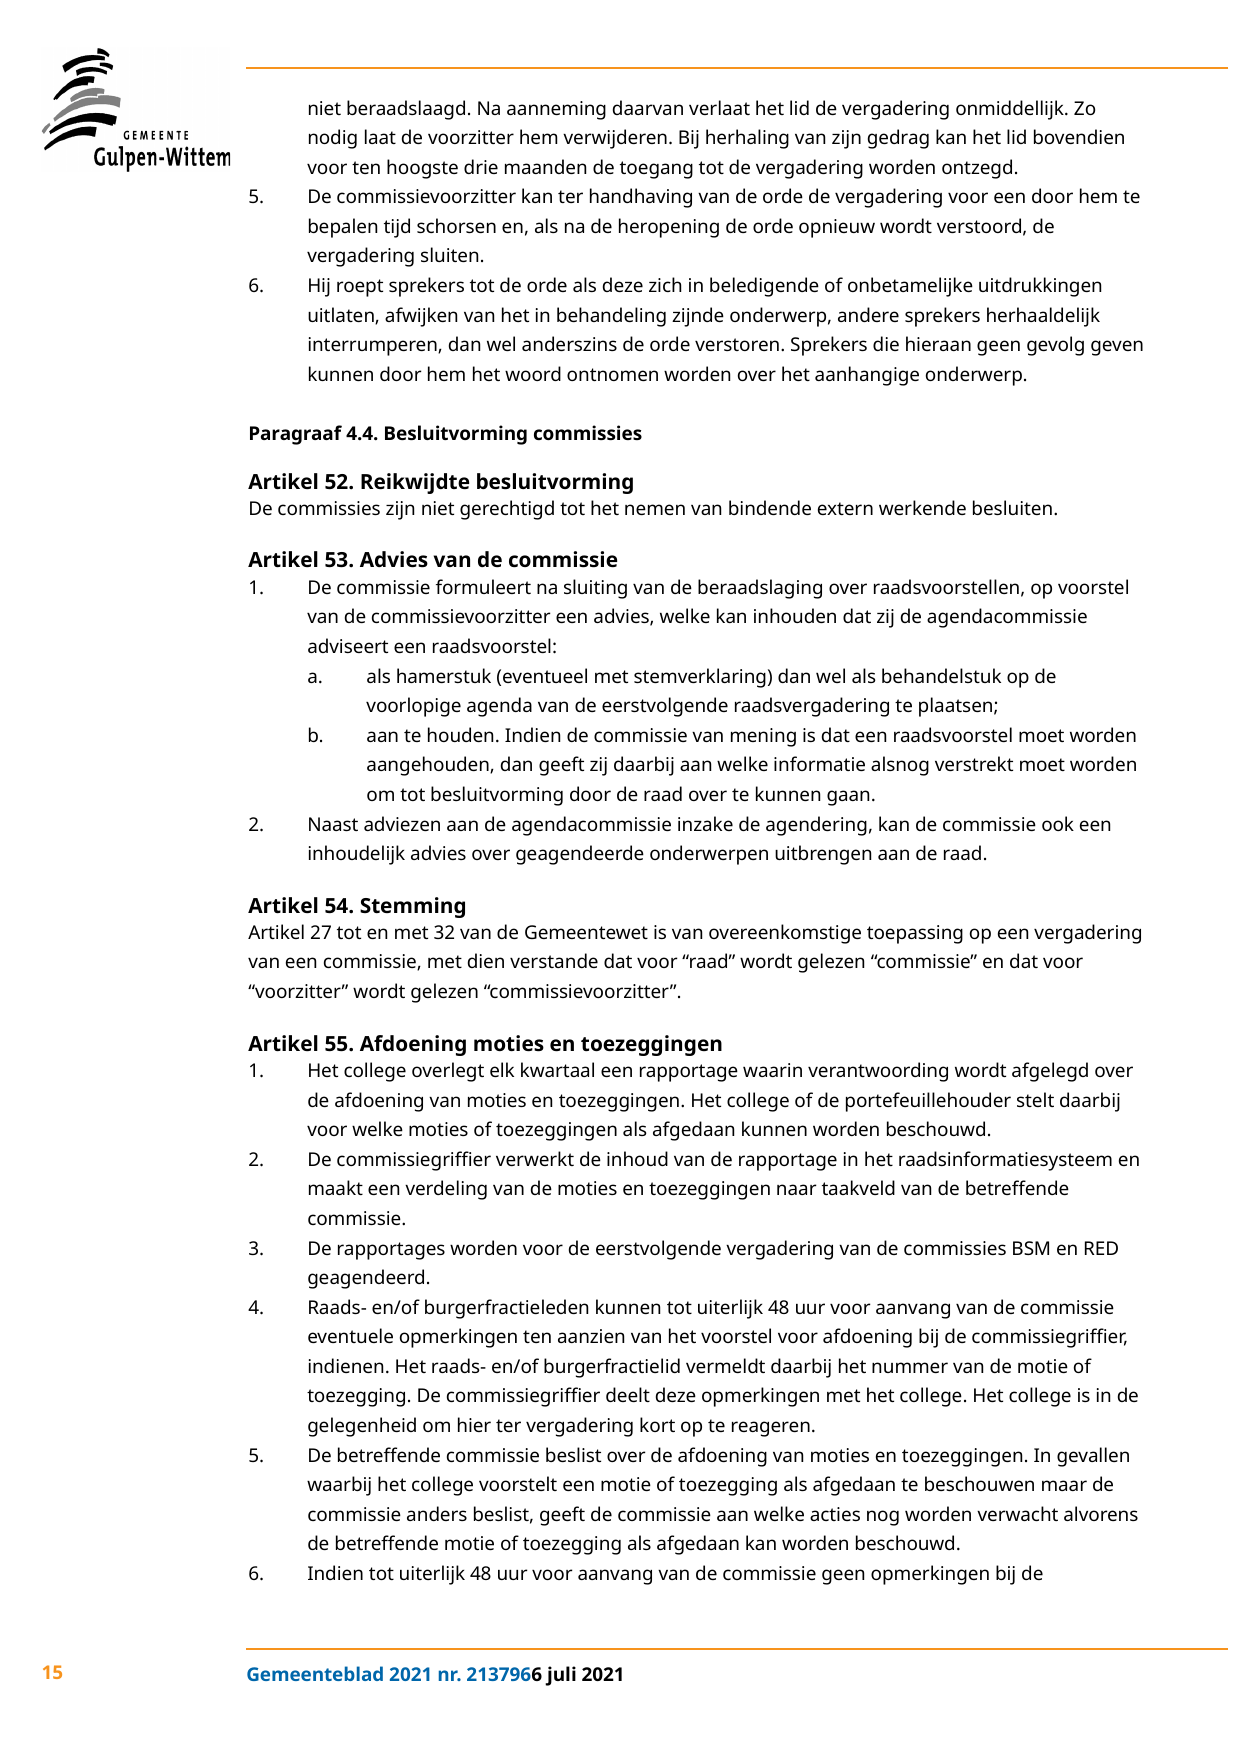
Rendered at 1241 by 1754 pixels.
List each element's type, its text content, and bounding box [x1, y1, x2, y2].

picture [41, 47, 231, 172]
text Artikel 27 tot en met 32 van de Gemeentewet is van overeenkomstige toepassing op een vergadering van een commissie, met dien verstande dat voor “raad” wordt gelezen “commissie” en dat voor “voorzitter” wordt gelezen “commissievoorzitter”. [248, 919, 1152, 1004]
list niet beraadslaagd. Na aanneming daarvan verlaat het lid de vergadering onmiddellijk. Zo nodig laat de voorzitter hem verwijderen. Bij herhaling van zijn gedrag kan het lid bovendien voor ten hoogste drie maanden de toegang tot de vergadering worden ontzegd. [248, 95, 1152, 180]
list De commissievoorzitter kan ter handhaving van de orde de vergadering voor een door hem te bepalen tijd schorsen en, als na de heropening de orde opnieuw wordt verstoord, de vergadering sluiten. [248, 183, 1152, 268]
list Raads- en/of burgerfractieleden kunnen tot uiterlijk 48 uur voor aanvang van de commissie eventuele opmerkingen ten aanzien van het voorstel voor afdoening bij de commissiegriffier, indienen. Het raads- en/of burgerfractielid vermeldt daarbij het nummer van de motie of toezegging. De commissiegriffier deelt deze opmerkingen met het college. Het college is in de gelegenheid om hier ter vergadering kort op te reageren. [248, 1294, 1152, 1438]
list Naast adviezen aan de agendacommissie inzake de agendering, kan de commissie ook een inhoudelijk advies over geagendeerde onderwerpen uitbrengen aan de raad. [248, 811, 1152, 866]
text Artikel 54. Stemming [248, 891, 1152, 919]
text Paragraaf 4.4. Besluitvorming commissies [248, 420, 1152, 446]
list De rapportages worden voor de eerstvolgende vergadering van de commissies BSM en RED geagendeerd. [248, 1235, 1152, 1290]
text De commissies zijn niet gerechtigd tot het nemen van bindende extern werkende besluiten. [248, 495, 1152, 521]
list aan te houden. Indien de commissie van mening is dat een raadsvoorstel moet worden aangehouden, dan geeft zij daarbij aan welke informatie alsnog verstrekt moet worden om tot besluitvorming door de raad over te kunnen gaan. [307, 722, 1152, 807]
list De betreffende commissie beslist over de afdoening van moties en toezeggingen. In gevallen waarbij het college voorstelt een motie of toezegging als afgedaan te beschouwen maar de commissie anders beslist, geeft de commissie aan welke acties nog worden verwacht alvorens de betreffende motie of toezegging als afgedaan kan worden beschouwd. [248, 1442, 1152, 1556]
text Artikel 52. Reikwijdte besluitvorming [248, 467, 1152, 495]
list De commissiegriffier verwerkt de inhoud van de rapportage in het raadsinformatiesysteem en maakt een verdeling van de moties en toezeggingen naar taakveld van de betreffende commissie. [248, 1146, 1152, 1231]
list Hij roept sprekers tot de orde als deze zich in beledigende of onbetamelijke uitdrukkingen uitlaten, afwijken van het in behandeling zijnde onderwerp, andere sprekers herhaaldelijk interrumperen, dan wel anderszins de orde verstoren. Sprekers die hieraan geen gevolg geven kunnen door hem het woord ontnomen worden over het aanhangige onderwerp. [248, 272, 1152, 387]
list De commissie formuleert na sluiting van de beraadslaging over raadsvoorstellen, op voorstel van de commissievoorzitter een advies, welke kan inhouden dat zij de agendacommissie adviseert een raadsvoorstel: [248, 574, 1152, 659]
list als hamerstuk (eventueel met stemverklaring) dan wel als behandelstuk op de voorlopige agenda van de eerstvolgende raadsvergadering te plaatsen; [307, 663, 1152, 718]
text Artikel 55. Afdoening moties en toezeggingen [248, 1029, 1152, 1057]
list Het college overlegt elk kwartaal een rapportage waarin verantwoording wordt afgelegd over de afdoening van moties en toezeggingen. Het college of de portefeuillehouder stelt daarbij voor welke moties of toezeggingen als afgedaan kunnen worden beschouwd. [248, 1057, 1152, 1142]
list Indien tot uiterlijk 48 uur voor aanvang van de commissie geen opmerkingen bij de [248, 1560, 1152, 1586]
text Artikel 53. Advies van de commissie [248, 546, 1152, 574]
